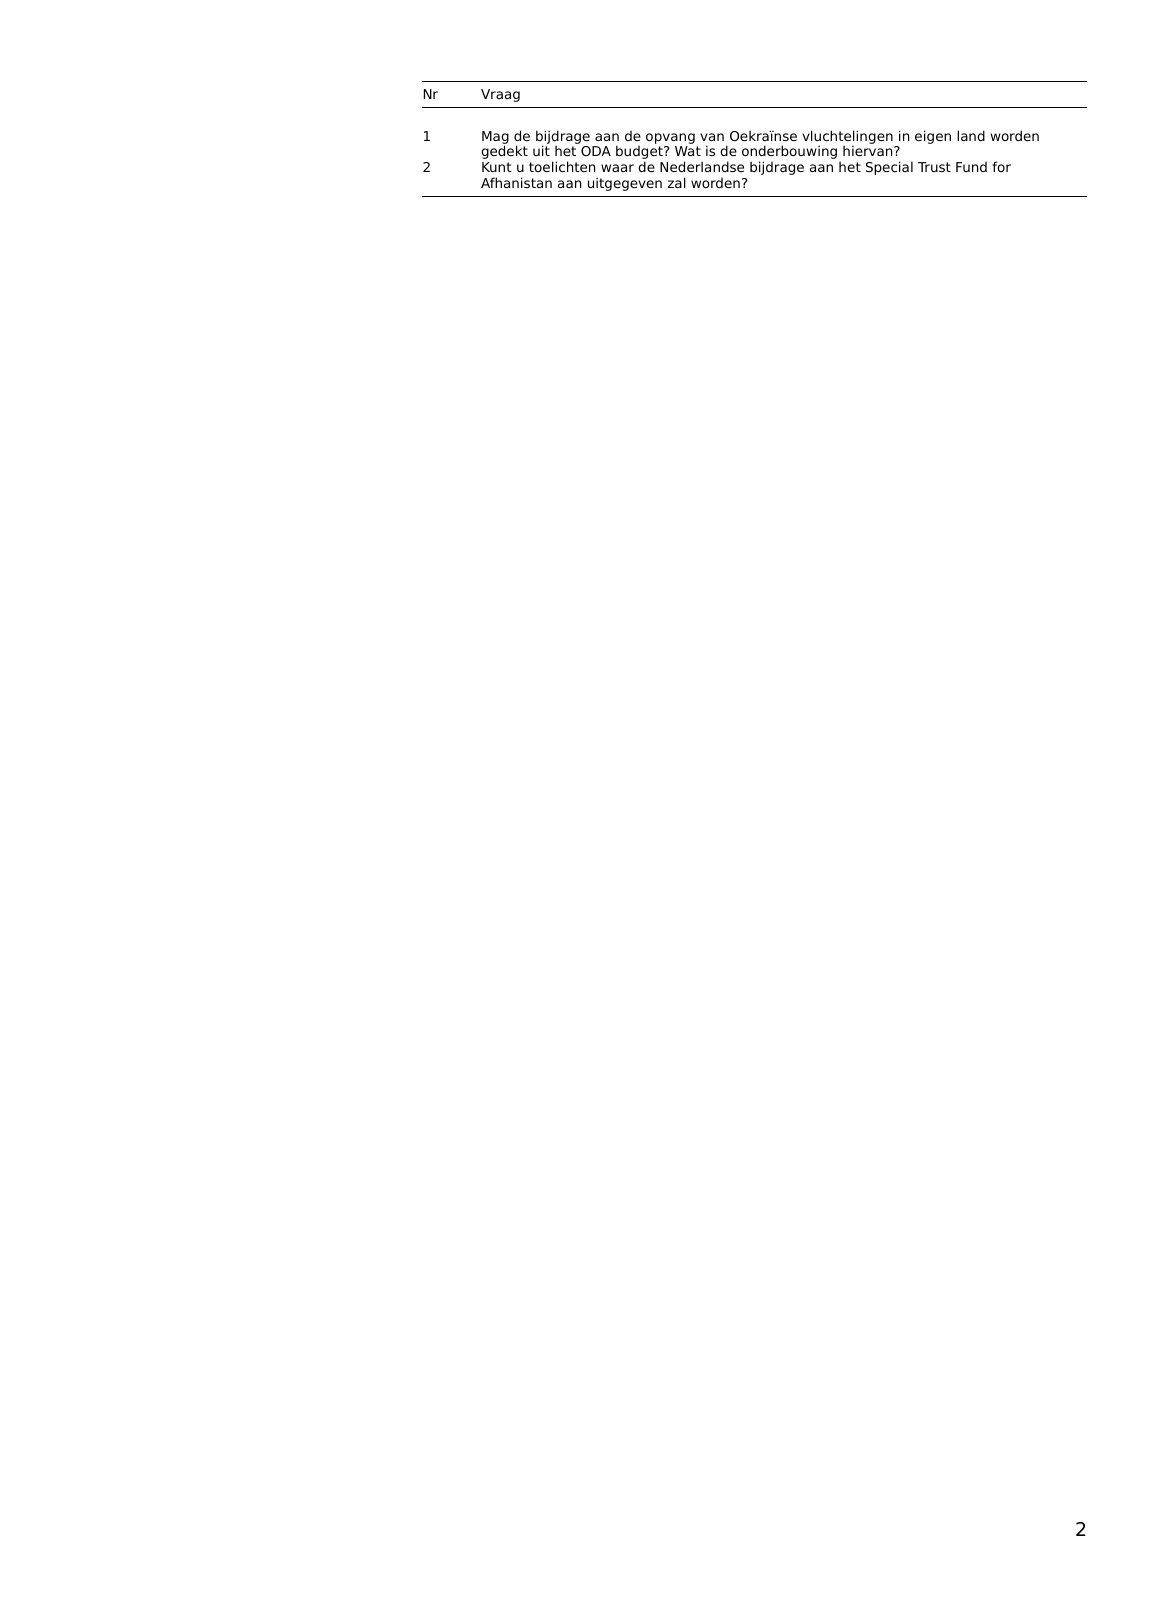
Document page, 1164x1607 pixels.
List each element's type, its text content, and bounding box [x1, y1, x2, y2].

table_cell Mag de bijdrage aan de opvang van Oekraïnse vluchtelingen in eigen land worden gedekt uit het ODA budget? Wat is de onderbouwing hiervan? [475, 129, 1087, 160]
table_cell 1 [422, 129, 475, 160]
table_header Nr [422, 82, 475, 107]
table_cell Kunt u toelichten waar de Nederlandse bijdrage aan het Special Trust Fund for Afhanistan aan uitgegeven zal worden? [475, 160, 1087, 196]
table_cell [422, 108, 475, 128]
table_cell 2 [422, 160, 475, 196]
table_cell [475, 108, 1087, 128]
table_header Vraag [475, 82, 1087, 107]
